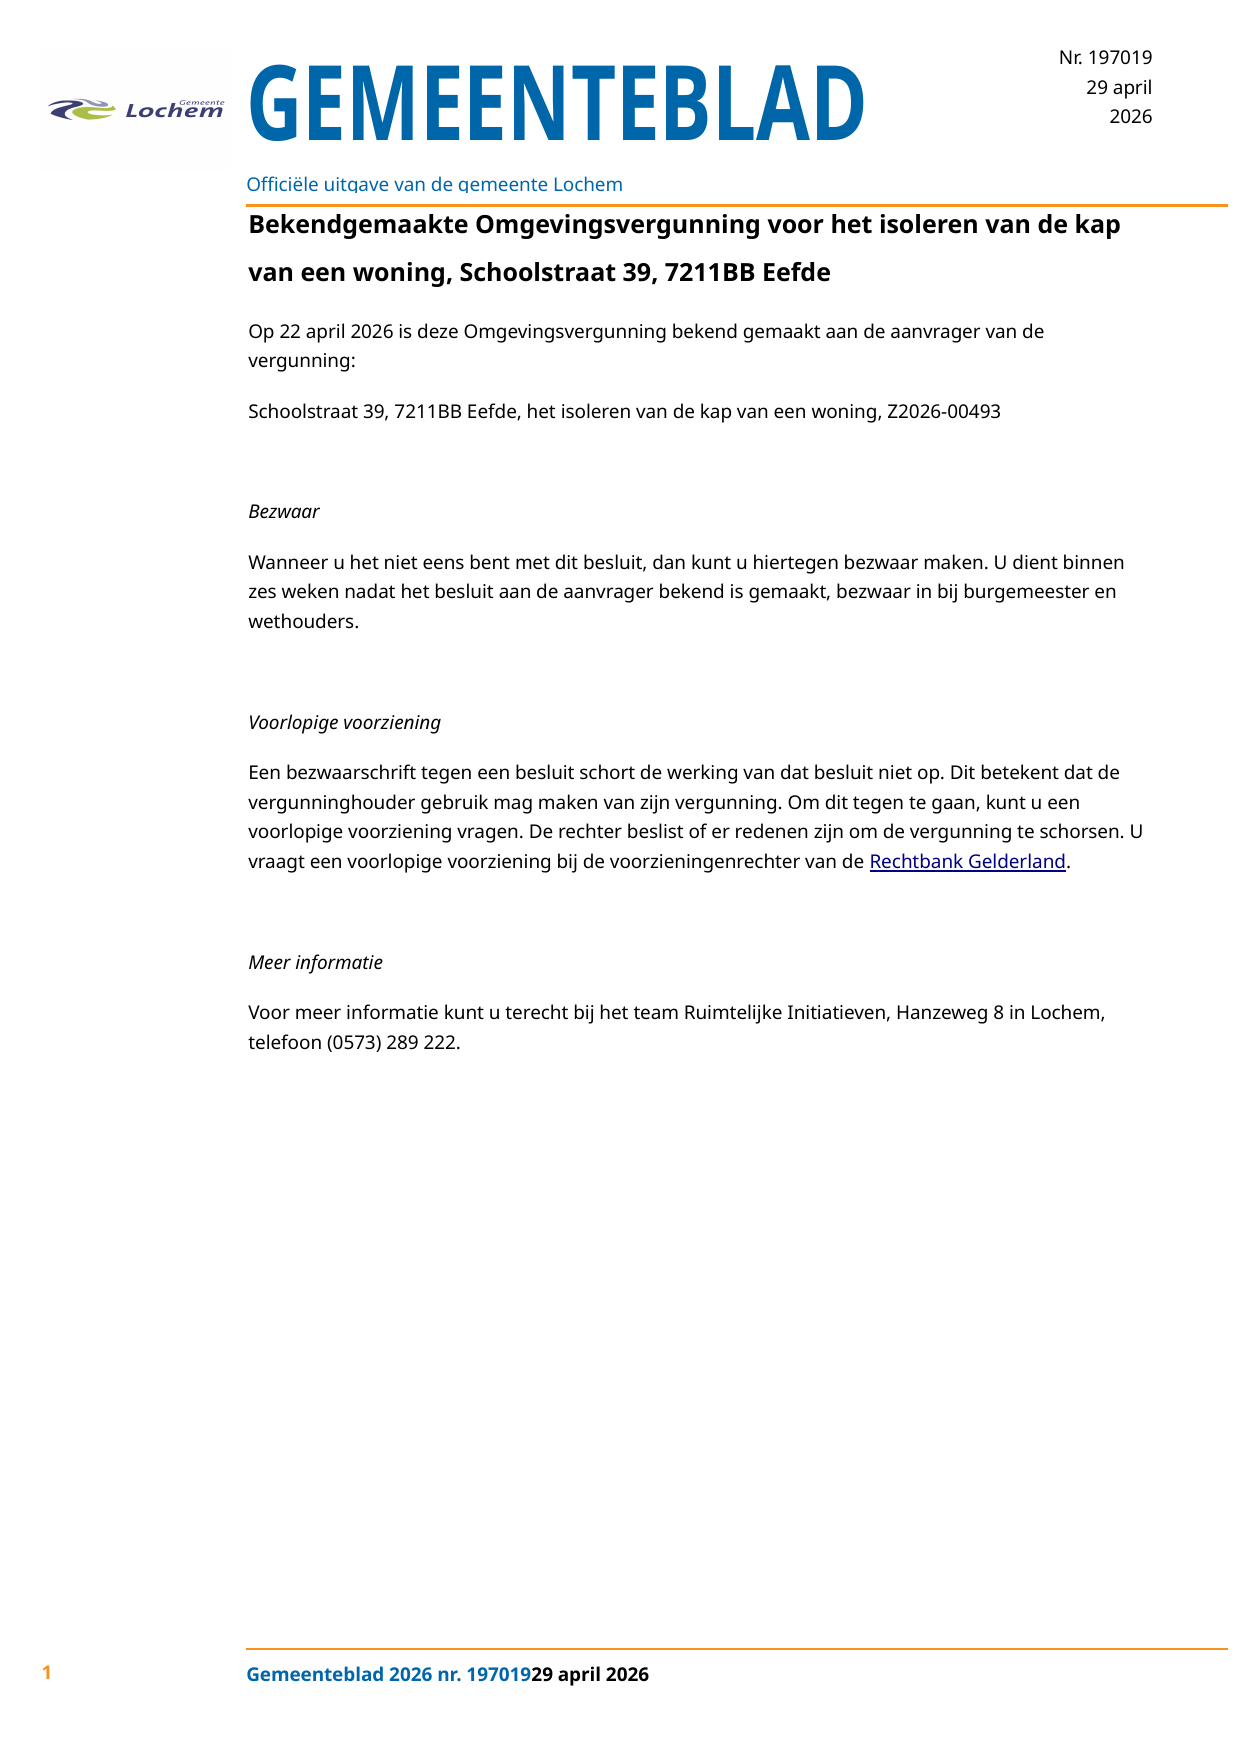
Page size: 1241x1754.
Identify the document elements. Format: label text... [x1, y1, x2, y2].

text Een bezwaarschrift tegen een besluit schort de werking van dat besluit niet op. Dit betekent dat de vergunninghouder gebruik mag maken van zijn vergunning. Om dit tegen te gaan, kunt u een voorlopige voorziening vragen. De rechter beslist of er redenen zijn om de vergunning te schorsen. U vraagt een voorlopige voorziening bij de voorzieningenrechter van de Rechtbank Gelderland. [248, 759, 1152, 874]
text Schoolstraat 39, 7211BB Eefde, het isoleren van de kap van een woning, Z2026-00493 [248, 398, 1152, 424]
text Meer informatie [248, 949, 1152, 975]
picture [41, 47, 231, 172]
text Op 22 april 2026 is deze Omgevingsvergunning bekend gemaakt aan de aanvrager van de vergunning: [248, 318, 1152, 373]
text Bezwaar [248, 499, 1152, 524]
text Voor meer informatie kunt u terecht bij het team Ruimtelijke Initiatieven, Hanzeweg 8 in Lochem, telefoon (0573) 289 222. [248, 999, 1152, 1055]
text Bekendgemaakte Omgevingsvergunning voor het isoleren van de kap van een woning, Schoolstraat 39, 7211BB Eefde [248, 207, 1152, 288]
text Wanneer u het niet eens bent met dit besluit, dan kunt u hiertegen bezwaar maken. U dient binnen zes weken nadat het besluit aan de aanvrager bekend is gemaakt, bezwaar in bij burgemeester en wethouders. [248, 549, 1152, 634]
text Voorlopige voorziening [248, 709, 1152, 735]
